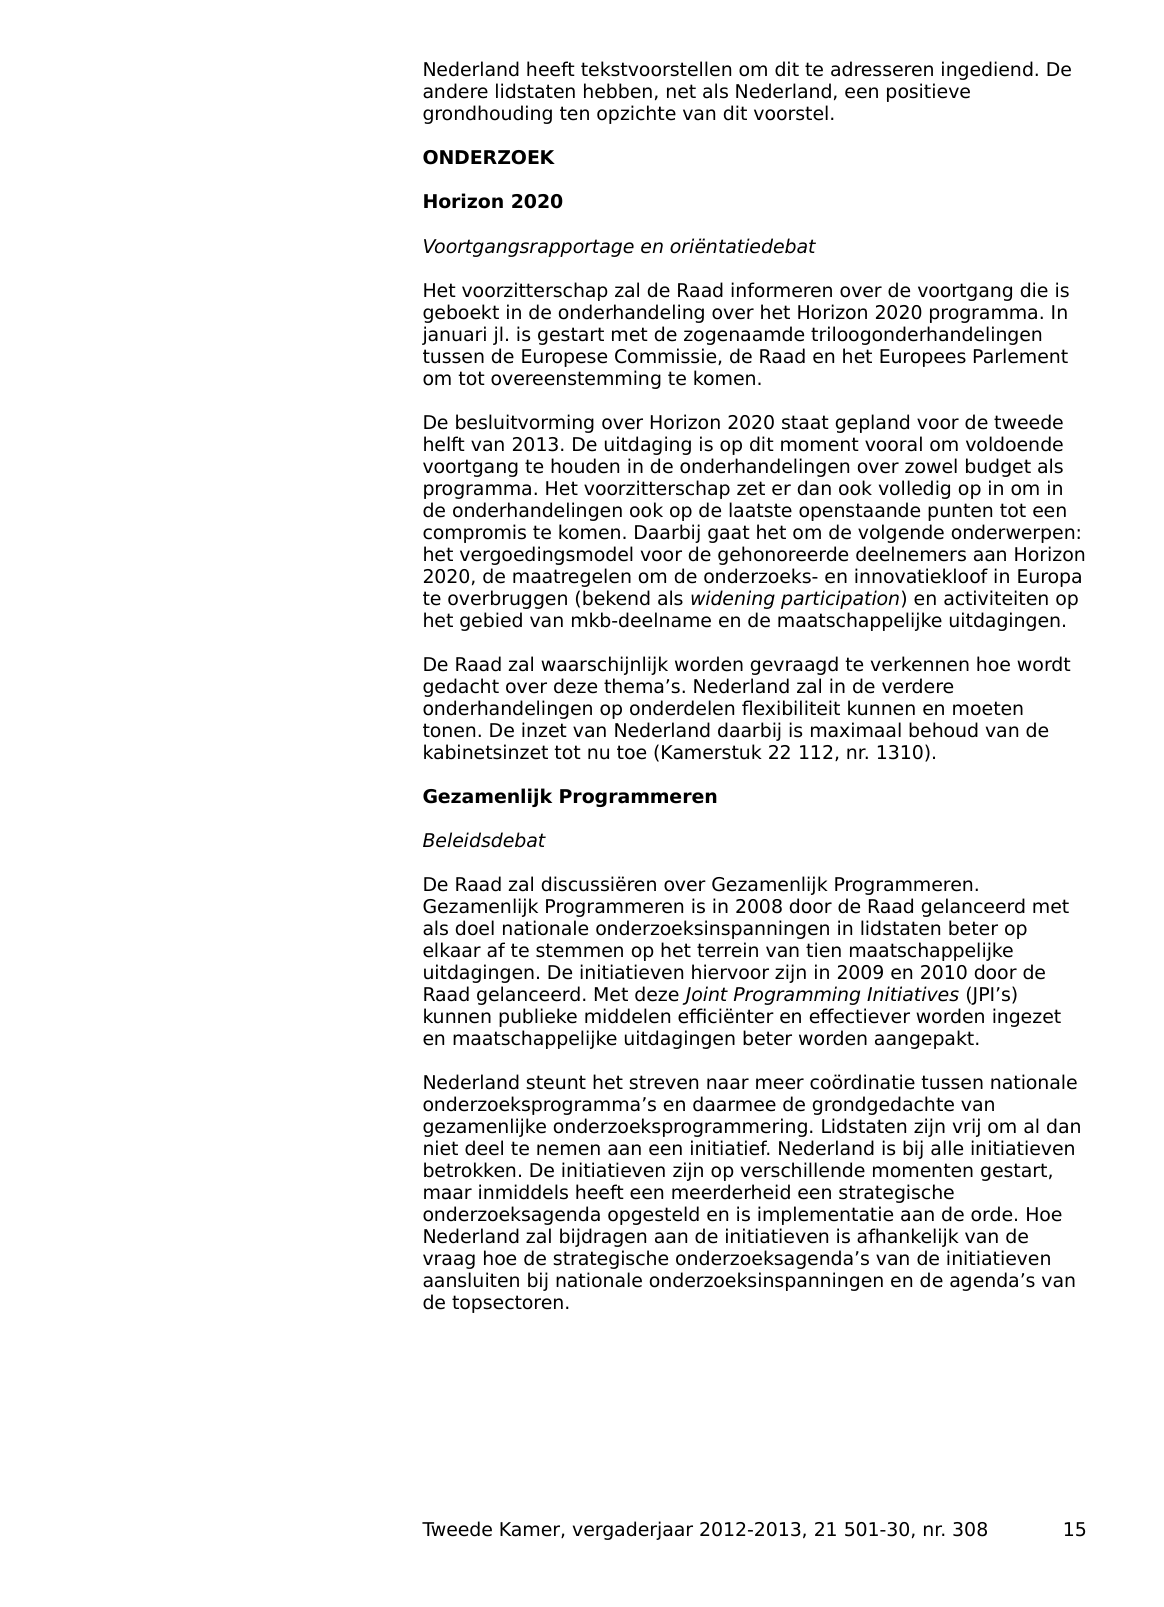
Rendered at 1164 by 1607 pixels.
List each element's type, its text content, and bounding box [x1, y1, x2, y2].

subtitle Gezamenlijk Programmeren [422, 786, 1087, 808]
text Nederland steunt het streven naar meer coördinatie tussen nationale onderzoeksprogramma’s en daarmee de grondgedachte van gezamenlijke onderzoeksprogrammering. Lidstaten zijn vrij om al dan niet deel te nemen aan een initiatief. Nederland is bij alle initiatieven betrokken. De initiatieven zijn op verschillende momenten gestart, maar inmiddels heeft een meerderheid een strategische onderzoeksagenda opgesteld en is implementatie aan de orde. Hoe Nederland zal bijdragen aan de initiatieven is afhankelijk van de vraag hoe de strategische onderzoeksagenda’s van de initiatieven aansluiten bij nationale onderzoeksinspanningen en de agenda’s van de topsectoren. [422, 1072, 1087, 1314]
text Het voorzitterschap zal de Raad informeren over de voortgang die is geboekt in de onderhandeling over het Horizon 2020 programma. In januari jl. is gestart met de zogenaamde triloogonderhandelingen tussen de Europese Commissie, de Raad en het Europees Parlement om tot overeenstemming te komen. [422, 280, 1087, 389]
subtitle ONDERZOEK [422, 147, 1087, 169]
subtitle Voortgangsrapportage en oriëntatiedebat [422, 236, 1087, 257]
subtitle Beleidsdebat [422, 830, 1087, 852]
subtitle Horizon 2020 [422, 191, 1087, 213]
text Nederland heeft tekstvoorstellen om dit te adresseren ingediend. De andere lidstaten hebben, net als Nederland, een positieve grondhouding ten opzichte van dit voorstel. [422, 59, 1087, 125]
text De Raad zal discussiëren over Gezamenlijk Programmeren. Gezamenlijk Programmeren is in 2008 door de Raad gelanceerd met als doel nationale onderzoeksinspanningen in lidstaten beter op elkaar af te stemmen op het terrein van tien maatschappelijke uitdagingen. De initiatieven hiervoor zijn in 2009 en 2010 door de Raad gelanceerd. Met deze Joint Programming Initiatives (JPI’s) kunnen publieke middelen efficiënter en effectiever worden ingezet en maatschappelijke uitdagingen beter worden aangepakt. [422, 874, 1087, 1050]
text De besluitvorming over Horizon 2020 staat gepland voor de tweede helft van 2013. De uitdaging is op dit moment vooral om voldoende voortgang te houden in de onderhandelingen over zowel budget als programma. Het voorzitterschap zet er dan ook volledig op in om in de onderhandelingen ook op de laatste openstaande punten tot een compromis te komen. Daarbij gaat het om de volgende onderwerpen: het vergoedingsmodel voor de gehonoreerde deelnemers aan Horizon 2020, de maatregelen om de onderzoeks- en innovatiekloof in Europa te overbruggen (bekend als widening participation) en activiteiten op het gebied van mkb-deelname en de maatschappelijke uitdagingen. [422, 412, 1087, 632]
text De Raad zal waarschijnlijk worden gevraagd te verkennen hoe wordt gedacht over deze thema’s. Nederland zal in de verdere onderhandelingen op onderdelen flexibiliteit kunnen en moeten tonen. De inzet van Nederland daarbij is maximaal behoud van de kabinetsinzet tot nu toe (Kamerstuk 22 112, nr. 1310). [422, 654, 1087, 764]
